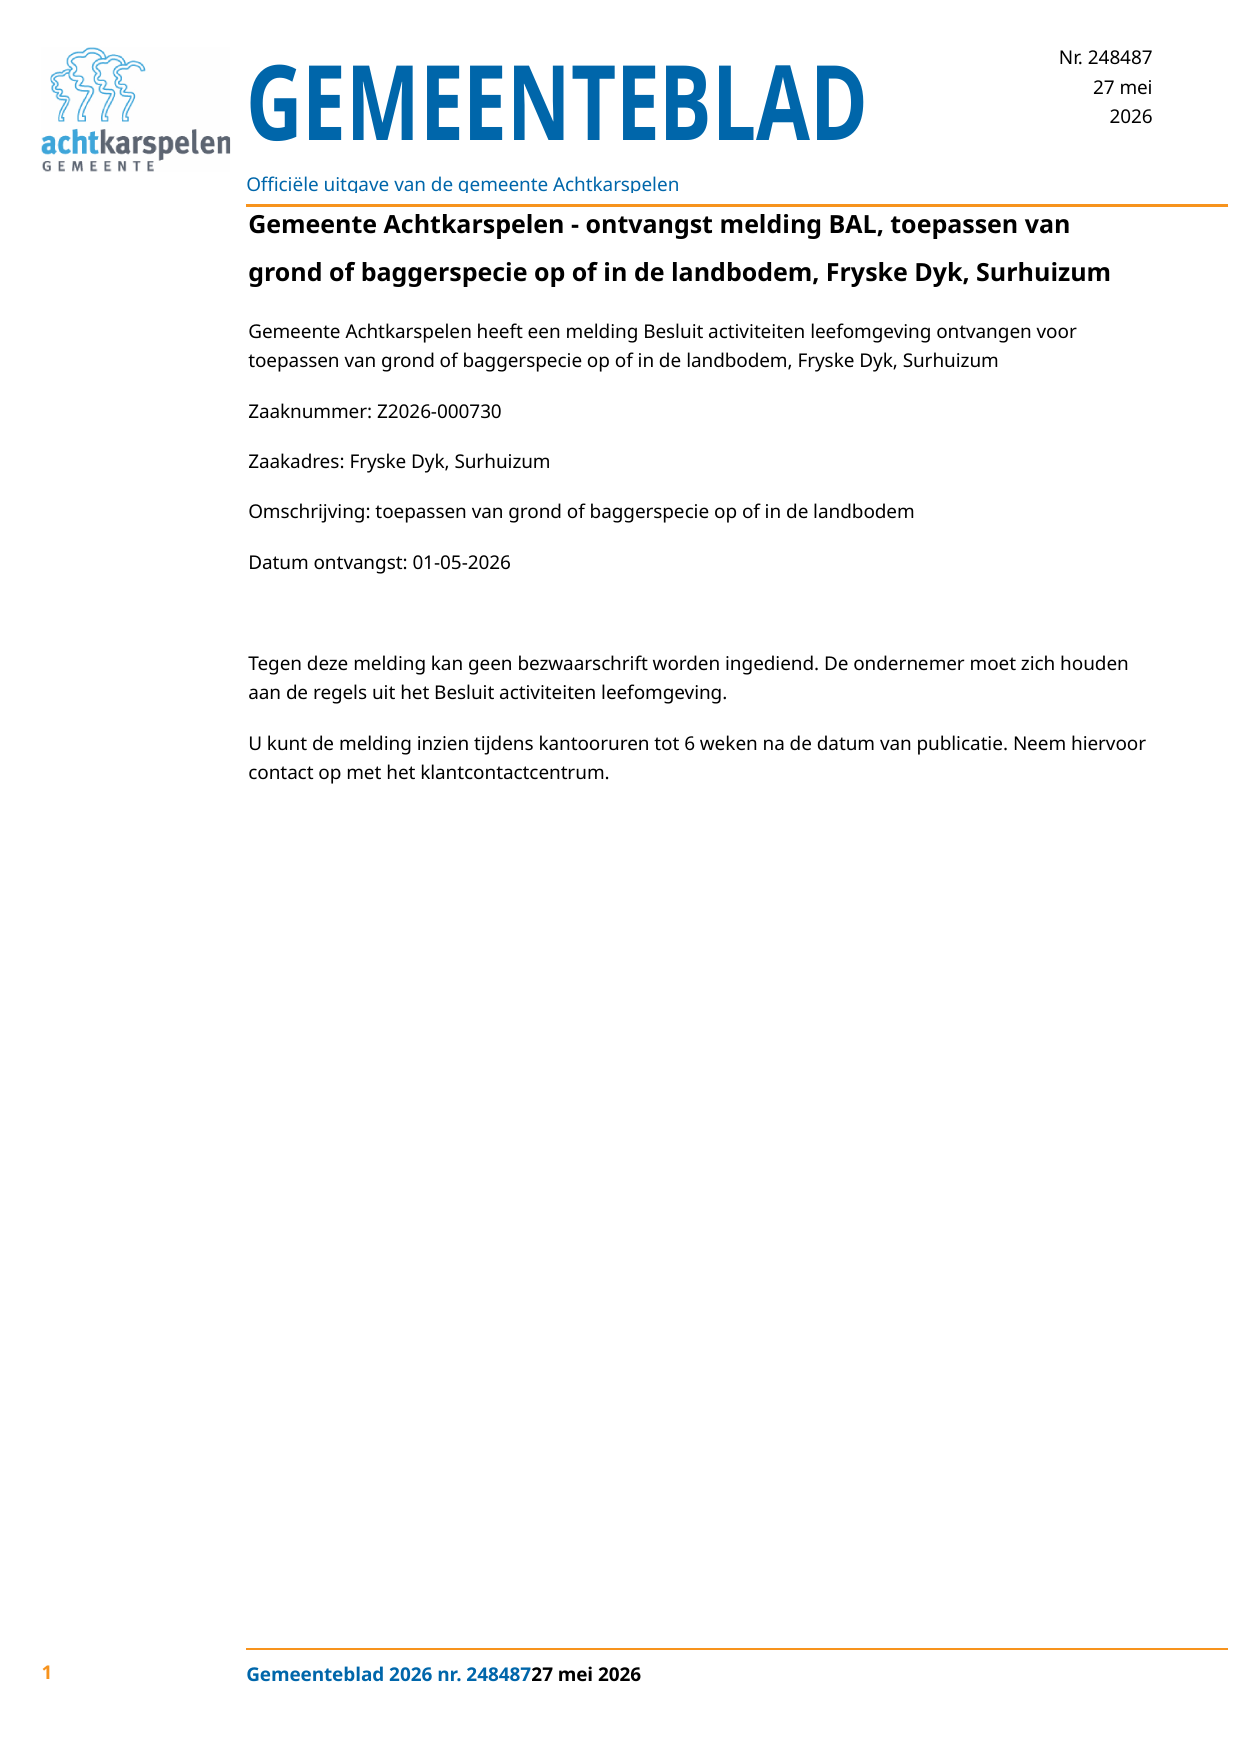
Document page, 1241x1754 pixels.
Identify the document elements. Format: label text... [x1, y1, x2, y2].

text U kunt de melding inzien tijdens kantooruren tot 6 weken na de datum van publicatie. Neem hiervoor contact op met het klantcontactcentrum. [248, 730, 1152, 785]
text Zaaknummer: Z2026-000730 [248, 398, 1152, 424]
text Datum ontvangst: 01-05-2026 [248, 549, 1152, 575]
text Gemeente Achtkarspelen heeft een melding Besluit activiteiten leefomgeving ontvangen voor toepassen van grond of baggerspecie op of in de landbodem, Fryske Dyk, Surhuizum [248, 318, 1152, 373]
picture [41, 47, 231, 172]
text Tegen deze melding kan geen bezwaarschrift worden ingediend. De ondernemer moet zich houden aan de regels uit het Besluit activiteiten leefomgeving. [248, 650, 1152, 705]
text Gemeente Achtkarspelen - ontvangst melding BAL, toepassen van grond of baggerspecie op of in de landbodem, Fryske Dyk, Surhuizum [248, 207, 1152, 288]
text Omschrijving: toepassen van grond of baggerspecie op of in de landbodem [248, 499, 1152, 524]
text Zaakadres: Fryske Dyk, Surhuizum [248, 448, 1152, 474]
